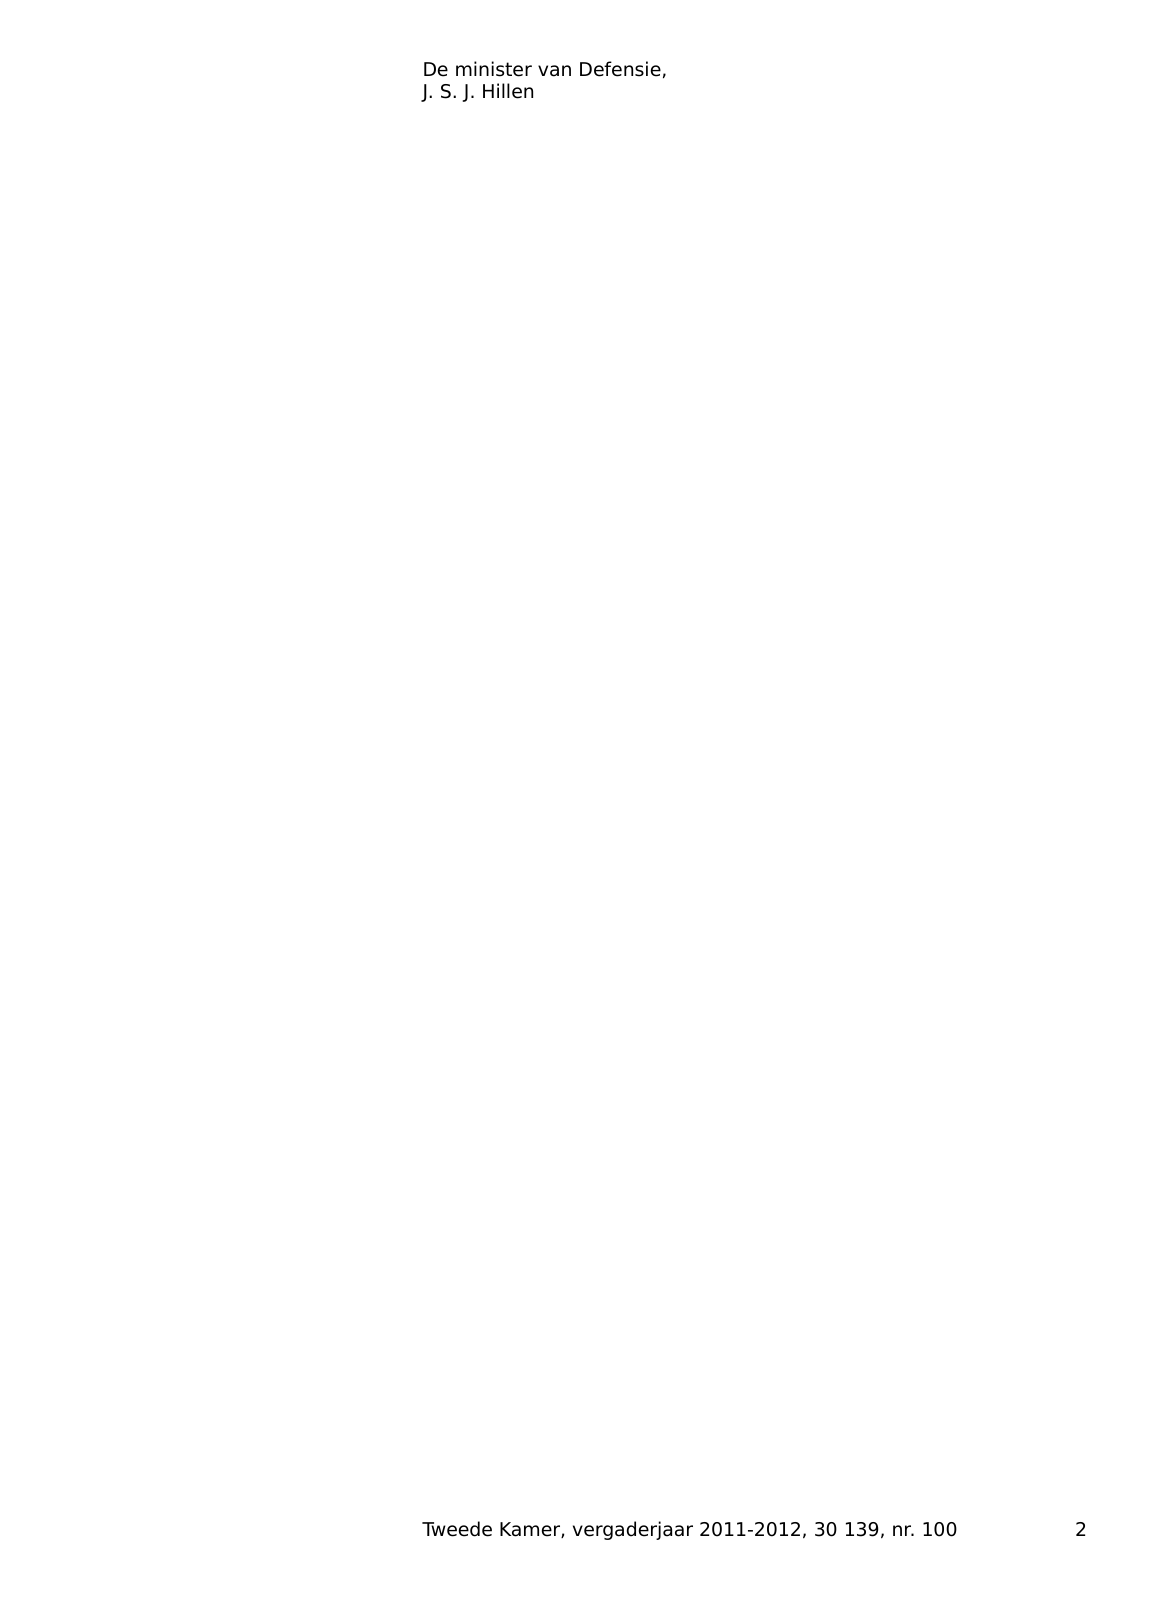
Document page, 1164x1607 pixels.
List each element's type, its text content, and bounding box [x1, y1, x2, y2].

text De minister van Defensie, J. S. J. Hillen [422, 59, 1087, 103]
